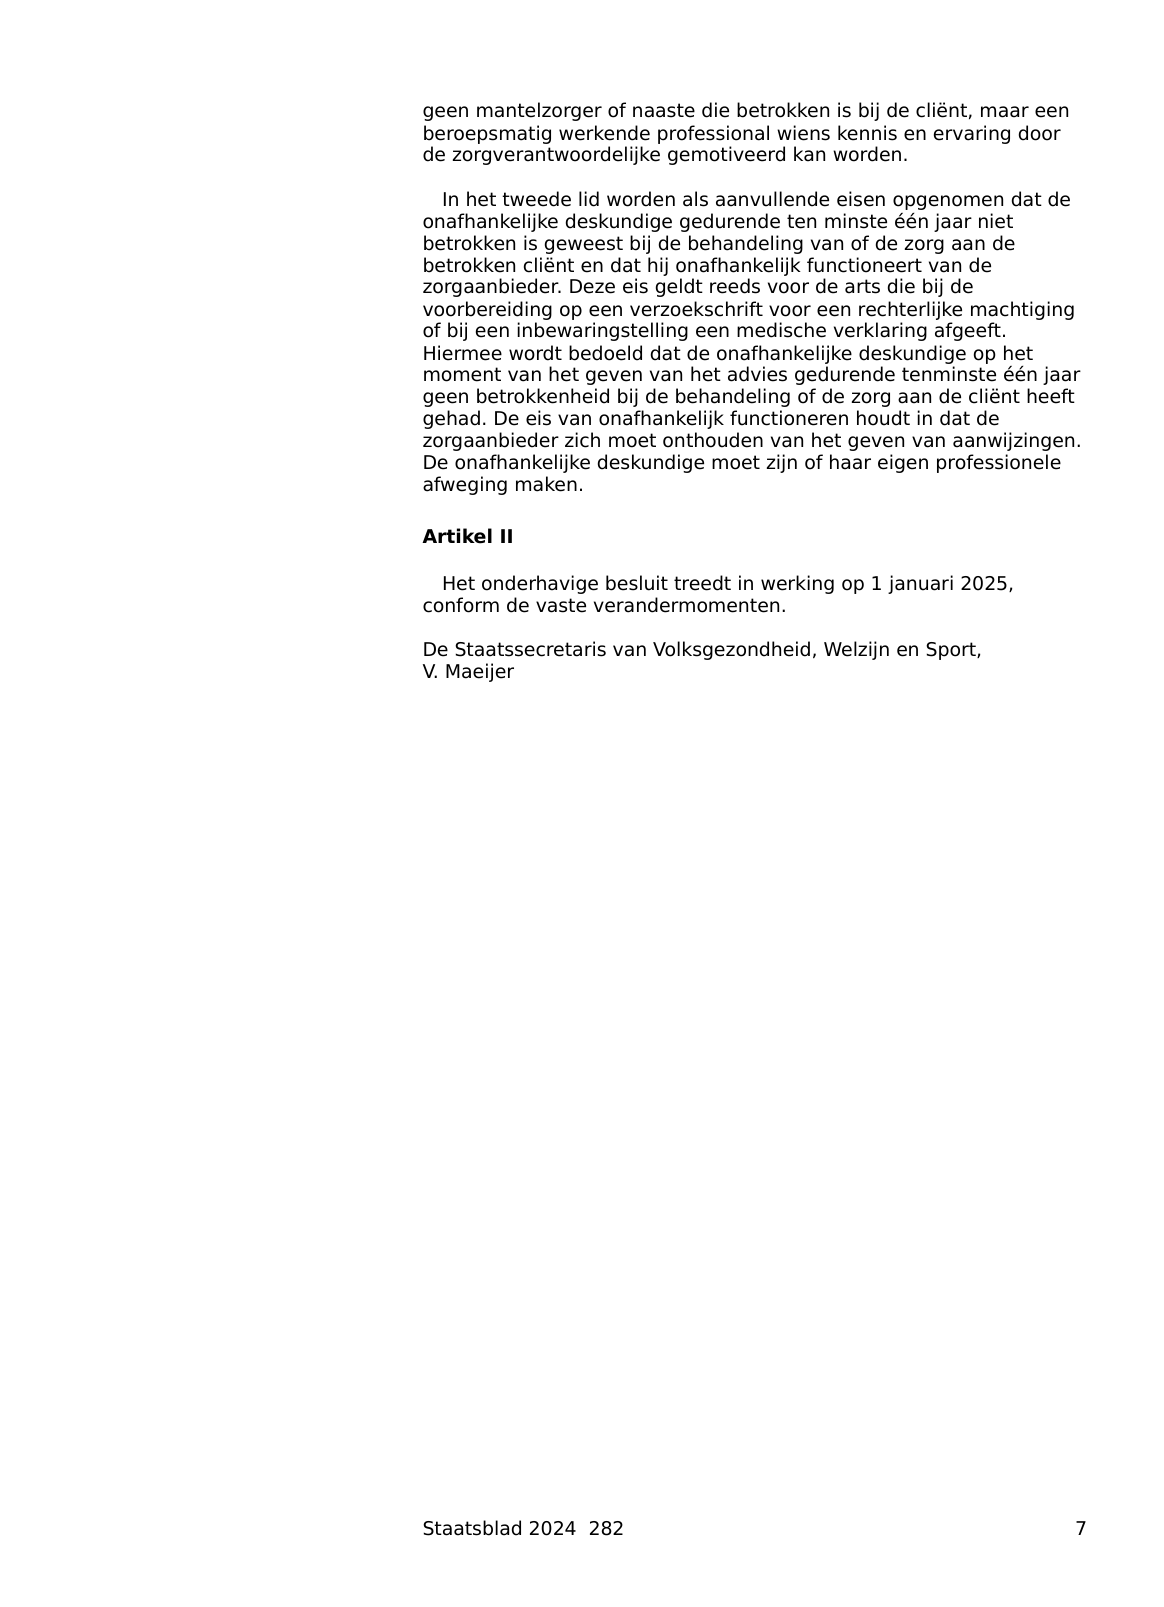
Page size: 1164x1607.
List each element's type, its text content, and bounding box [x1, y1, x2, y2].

text In het tweede lid worden als aanvullende eisen opgenomen dat de onafhankelijke deskundige gedurende ten minste één jaar niet betrokken is geweest bij de behandeling van of de zorg aan de betrokken cliënt en dat hij onafhankelijk functioneert van de zorgaanbieder. Deze eis geldt reeds voor de arts die bij de voorbereiding op een verzoekschrift voor een rechterlijke machtiging of bij een inbewaringstelling een medische verklaring afgeeft. Hiermee wordt bedoeld dat de onafhankelijke deskundige op het moment van het geven van het advies gedurende tenminste één jaar geen betrokkenheid bij de behandeling of de zorg aan de cliënt heeft gehad. De eis van onafhankelijk functioneren houdt in dat de zorgaanbieder zich moet onthouden van het geven van aanwijzingen. De onafhankelijke deskundige moet zijn of haar eigen professionele afweging maken. [422, 188, 1087, 496]
text geen mantelzorger of naaste die betrokken is bij de cliënt, maar een beroepsmatig werkende professional wiens kennis en ervaring door de zorgverantwoordelijke gemotiveerd kan worden. [422, 100, 1087, 166]
text De Staatssecretaris van Volksgezondheid, Welzijn en Sport, V. Maeijer [422, 639, 1087, 683]
subtitle Artikel II [422, 526, 1087, 548]
text Het onderhavige besluit treedt in werking op 1 januari 2025, conform de vaste verandermomenten. [422, 573, 1087, 617]
